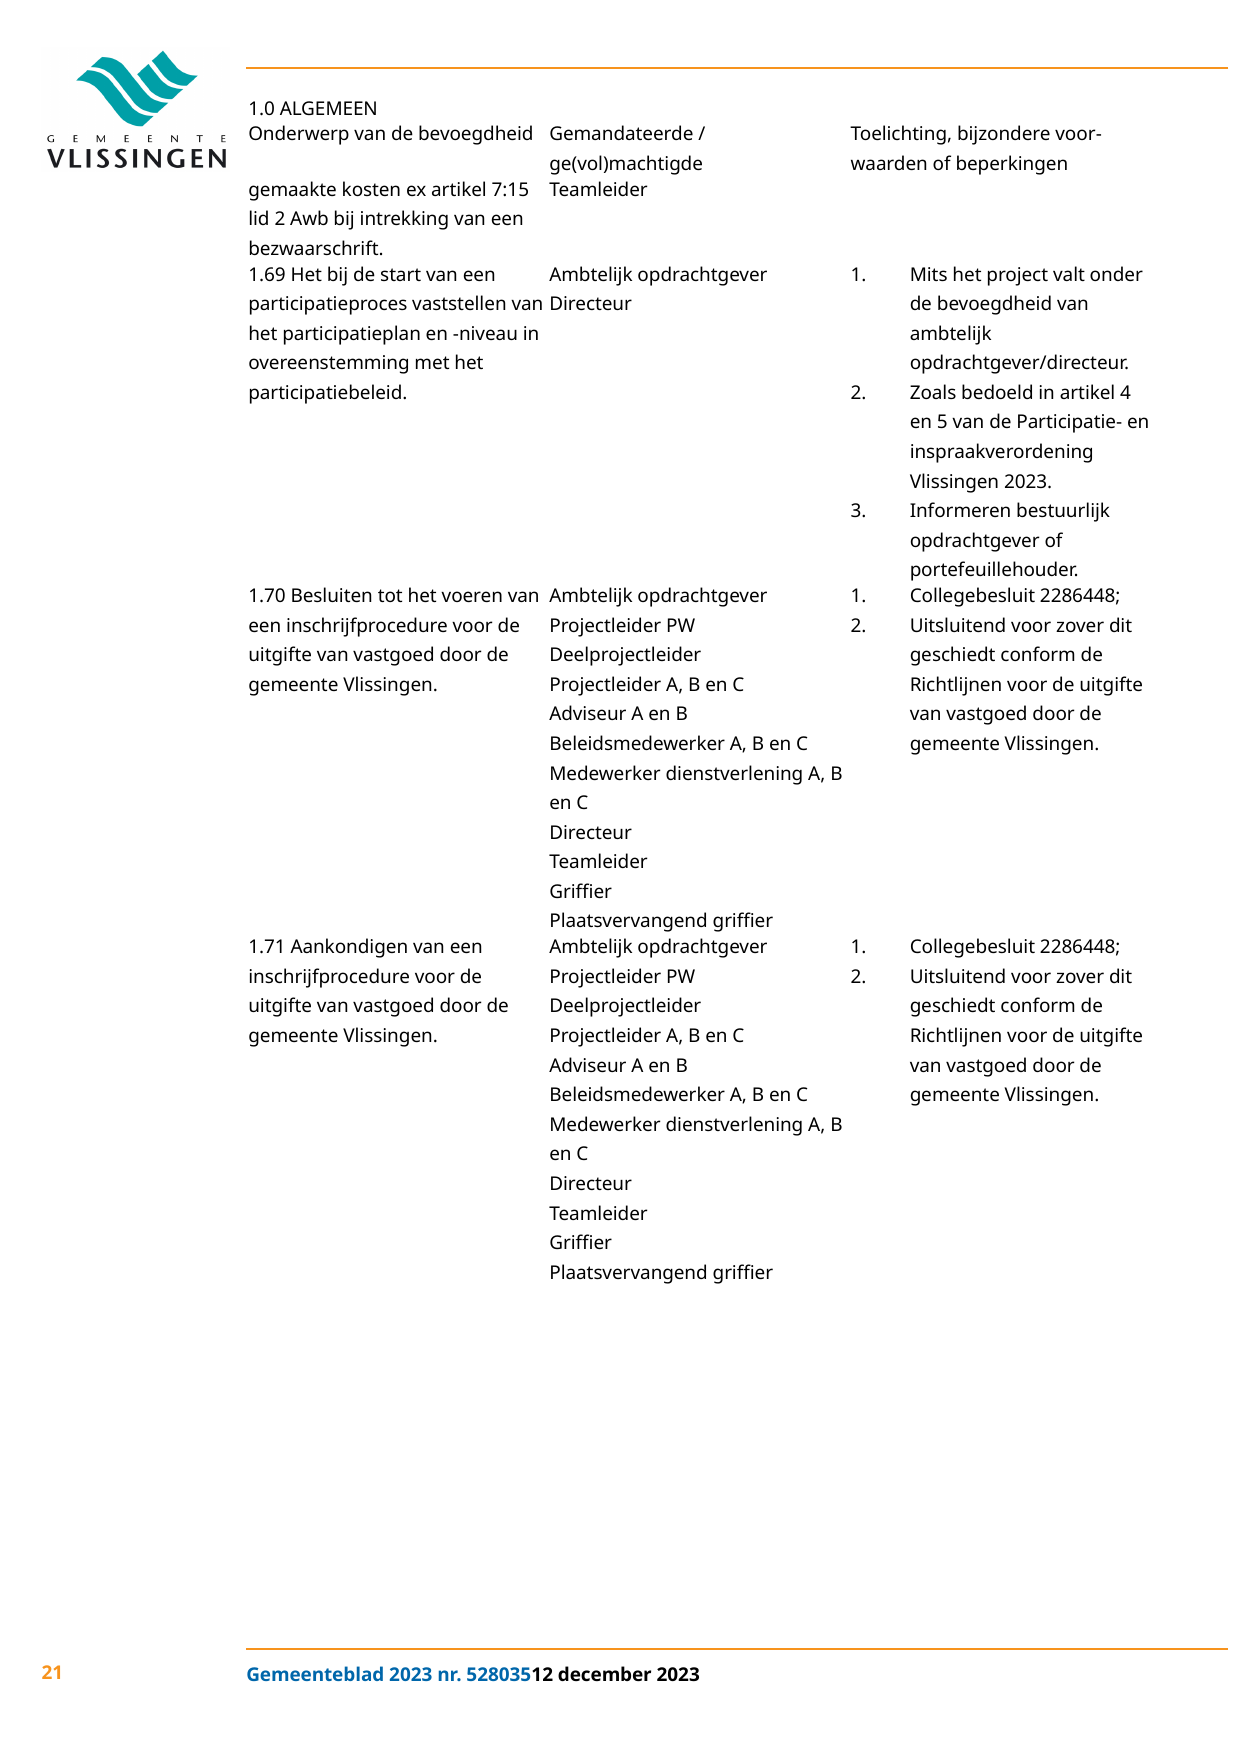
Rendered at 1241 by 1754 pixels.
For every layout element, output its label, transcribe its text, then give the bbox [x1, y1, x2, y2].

table_cell Ambtelijk opdrachtgever Projectleider PW Deelprojectleider Projectleider A, B en C Adviseur A en B Beleidsmedewerker A, B en C Medewerker dienstverlening A, B en C Directeur Teamleider Griffier Plaatsvervangend griffier [549, 934, 850, 1284]
table_cell Ambtelijk opdrachtgever Projectleider PW Deelprojectleider Projectleider A, B en C Adviseur A en B Beleidsmedewerker A, B en C Medewerker dienstverlening A, B en C Directeur Teamleider Griffier Plaatsvervangend griffier [549, 582, 850, 933]
table_cell Collegebesluit 2286448; Uitsluitend voor zover dit geschiedt conform de Richtlijnen voor de uitgifte van vastgoed door de gemeente Vlissingen. [850, 582, 1152, 933]
table_cell gemaakte kosten ex artikel 7:15 lid 2 Awb bij intrekking van een bezwaarschrift. [248, 176, 549, 261]
table_cell 1.70 Besluiten tot het voeren van een inschrijfprocedure voor de uitgifte van vastgoed door de gemeente Vlissingen. [248, 582, 549, 933]
table_cell [850, 176, 1152, 261]
table_cell Collegebesluit 2286448; Uitsluitend voor zover dit geschiedt conform de Richtlijnen voor de uitgifte van vastgoed door de gemeente Vlissingen. [850, 934, 1152, 1284]
table_cell Mits het project valt onder de bevoegdheid van ambtelijk opdrachtgever/directeur. Zoals bedoeld in artikel 4 en 5 van de Participatie- en inspraakverordening Vlissingen 2023. Informeren bestuurlijk opdrachtgever of portefeuillehouder. [850, 261, 1152, 582]
table_cell Teamleider [549, 176, 850, 261]
table_cell Onderwerp van de bevoegdheid [248, 121, 549, 176]
table_cell 1.69 Het bij de start van een participatieproces vaststellen van het participatieplan en -niveau in overeenstemming met het participatiebeleid. [248, 261, 549, 582]
picture [41, 47, 231, 172]
table_cell Toelichting, bijzondere voor­waarden of beperkingen [850, 121, 1152, 176]
table_cell 1.71 Aankondigen van een inschrijfprocedure voor de uitgifte van vastgoed door de gemeente Vlissingen. [248, 934, 549, 1284]
table_cell Ambtelijk opdrachtgever Directeur [549, 261, 850, 582]
table_cell Gemandateerde / ge(vol)machtigde [549, 121, 850, 176]
table_header 1.0 ALGEMEEN [248, 95, 1152, 121]
